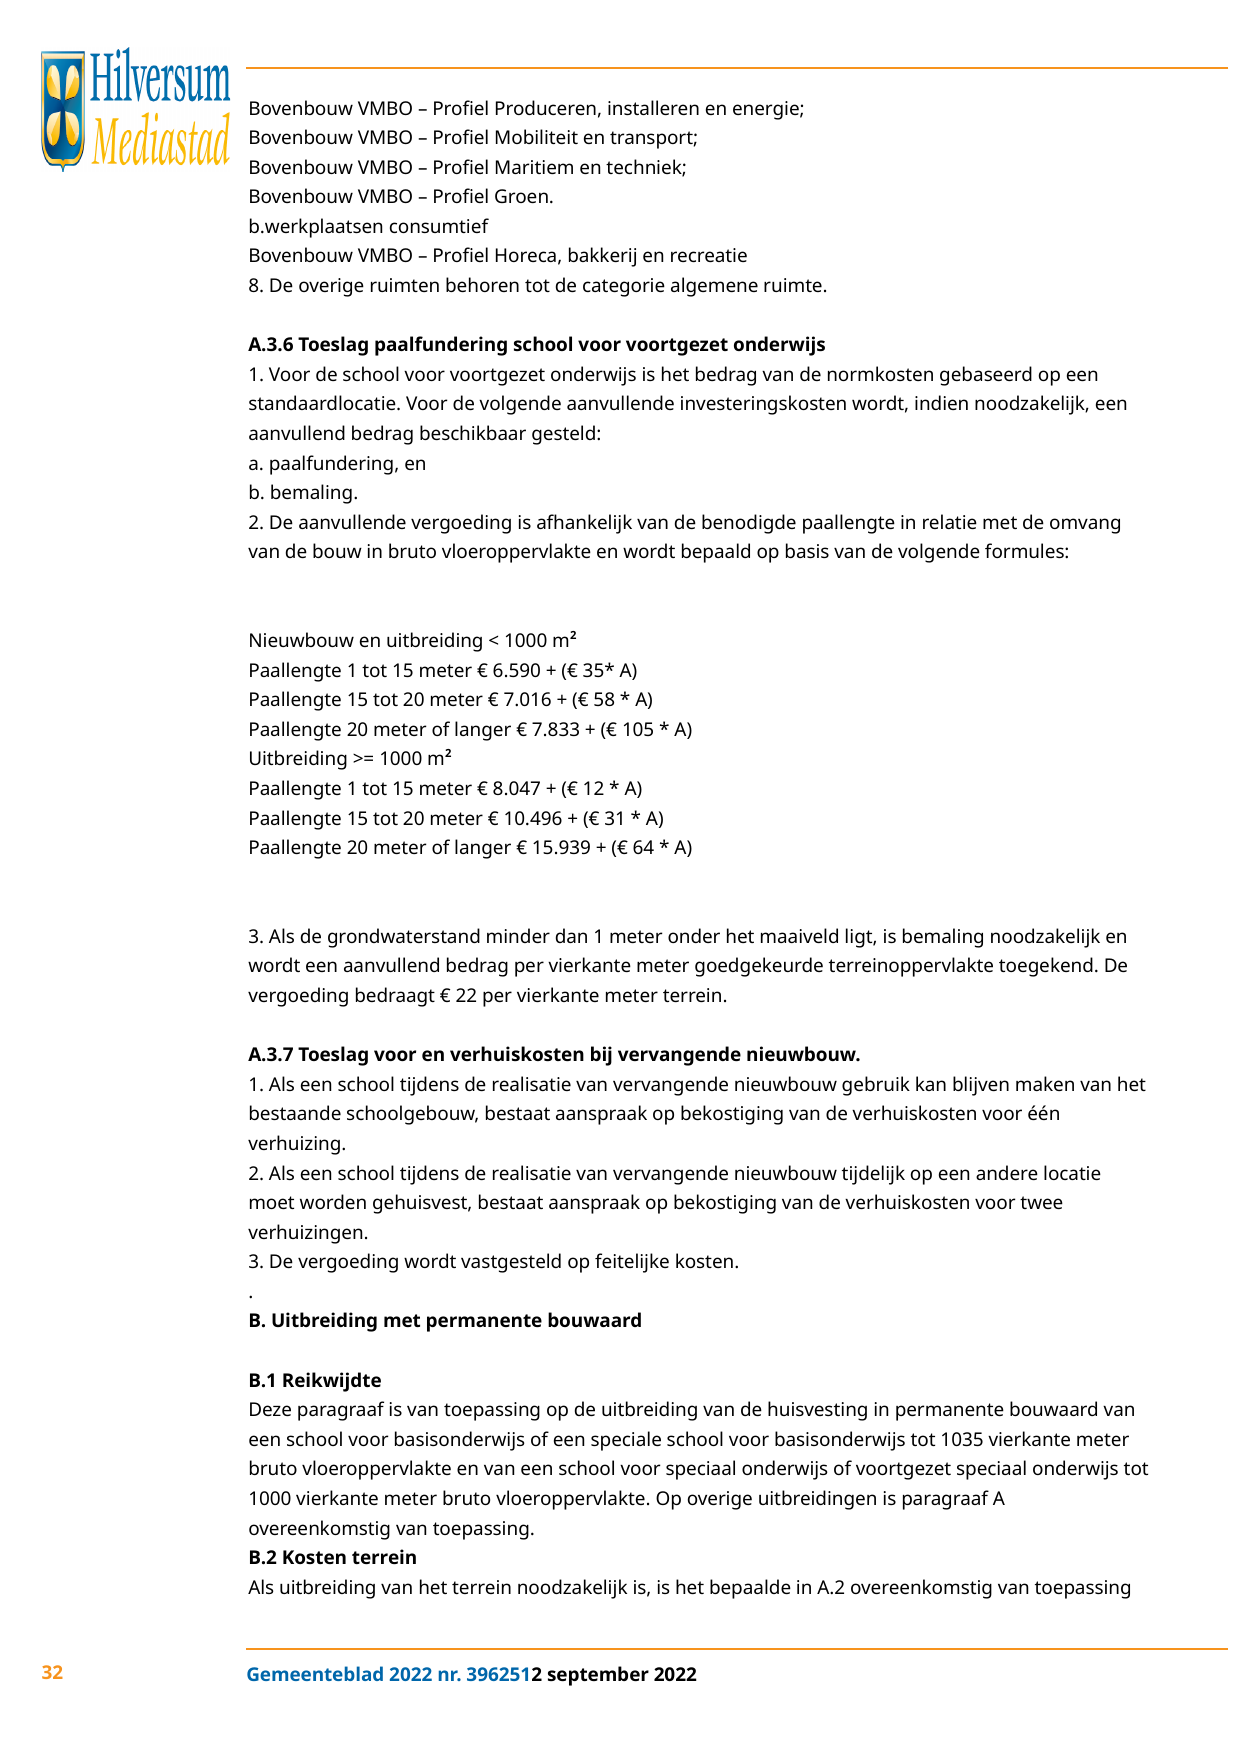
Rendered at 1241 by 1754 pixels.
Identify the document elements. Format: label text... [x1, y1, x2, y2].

text Deze paragraaf is van toepassing op de uitbreiding van de huisvesting in permanente bouwaard van een school voor basisonderwijs of een speciale school voor basisonderwijs tot 1035 vierkante meter bruto vloeroppervlakte en van een school voor speciaal onderwijs of voortgezet speciaal onderwijs tot 1000 vierkante meter bruto vloeroppervlakte. Op overige uitbreidingen is paragraaf A overeenkomstig van toepassing. [248, 1396, 1152, 1541]
text Bovenbouw VMBO – Profiel Horeca, bakkerij en recreatie [248, 243, 1152, 268]
text Paallengte 1 tot 15 meter € 8.047 + (€ 12 * A) [248, 775, 1152, 801]
text Uitbreiding >= 1000 m2 [248, 746, 1152, 771]
text . [248, 1278, 1152, 1304]
text Paallengte 20 meter of langer € 7.833 + (€ 105 * A) [248, 716, 1152, 742]
text Bovenbouw VMBO – Profiel Mobiliteit en transport; [248, 124, 1152, 150]
text A.3.7 Toeslag voor en verhuiskosten bij vervangende nieuwbouw. [248, 1041, 1152, 1067]
text Bovenbouw VMBO – Profiel Produceren, installeren en energie; [248, 95, 1152, 121]
text b. bemaling. [248, 479, 1152, 505]
text Paallengte 15 tot 20 meter € 10.496 + (€ 31 * A) [248, 805, 1152, 831]
text B. Uitbreiding met permanente bouwaard [248, 1308, 1152, 1333]
text B.2 Kosten terrein [248, 1544, 1152, 1570]
text 2. De aanvullende vergoeding is afhankelijk van de benodigde paallengte in relatie met de omvang van de bouw in bruto vloeroppervlakte en wordt bepaald op basis van de volgende formules: [248, 509, 1152, 564]
text a. paalfundering, en [248, 450, 1152, 476]
picture [41, 47, 231, 172]
text 1. Voor de school voor voortgezet onderwijs is het bedrag van de normkosten gebaseerd op een standaardlocatie. Voor de volgende aanvullende investeringskosten wordt, indien noodzakelijk, een aanvullend bedrag beschikbaar gesteld: [248, 361, 1152, 446]
text Paallengte 20 meter of langer € 15.939 + (€ 64 * A) [248, 834, 1152, 860]
text 3. De vergoeding wordt vastgesteld op feitelijke kosten. [248, 1248, 1152, 1274]
text 3. Als de grondwaterstand minder dan 1 meter onder het maaiveld ligt, is bemaling noodzakelijk en wordt een aanvullend bedrag per vierkante meter goedgekeurde terreinoppervlakte toegekend. De vergoeding bedraagt € 22 per vierkante meter terrein. [248, 923, 1152, 1008]
text Als uitbreiding van het terrein noodzakelijk is, is het bepaalde in A.2 overeenkomstig van toepassing [248, 1574, 1152, 1600]
text Paallengte 15 tot 20 meter € 7.016 + (€ 58 * A) [248, 686, 1152, 712]
text B.1 Reikwijdte [248, 1367, 1152, 1393]
text Paallengte 1 tot 15 meter € 6.590 + (€ 35* A) [248, 657, 1152, 683]
text 2. Als een school tijdens de realisatie van vervangende nieuwbouw tijdelijk op een andere locatie moet worden gehuisvest, bestaat aanspraak op bekostiging van de verhuiskosten voor twee verhuizingen. [248, 1160, 1152, 1245]
text A.3.6 Toeslag paalfundering school voor voortgezet onderwijs [248, 331, 1152, 357]
text 1. Als een school tijdens de realisatie van vervangende nieuwbouw gebruik kan blijven maken van het bestaande schoolgebouw, bestaat aanspraak op bekostiging van de verhuiskosten voor één verhuizing. [248, 1071, 1152, 1156]
text Nieuwbouw en uitbreiding < 1000 m2 [248, 627, 1152, 653]
text Bovenbouw VMBO – Profiel Maritiem en techniek; [248, 154, 1152, 180]
text Bovenbouw VMBO – Profiel Groen. [248, 183, 1152, 209]
text b.werkplaatsen consumtief [248, 213, 1152, 239]
text 8. De overige ruimten behoren tot de categorie algemene ruimte. [248, 272, 1152, 298]
